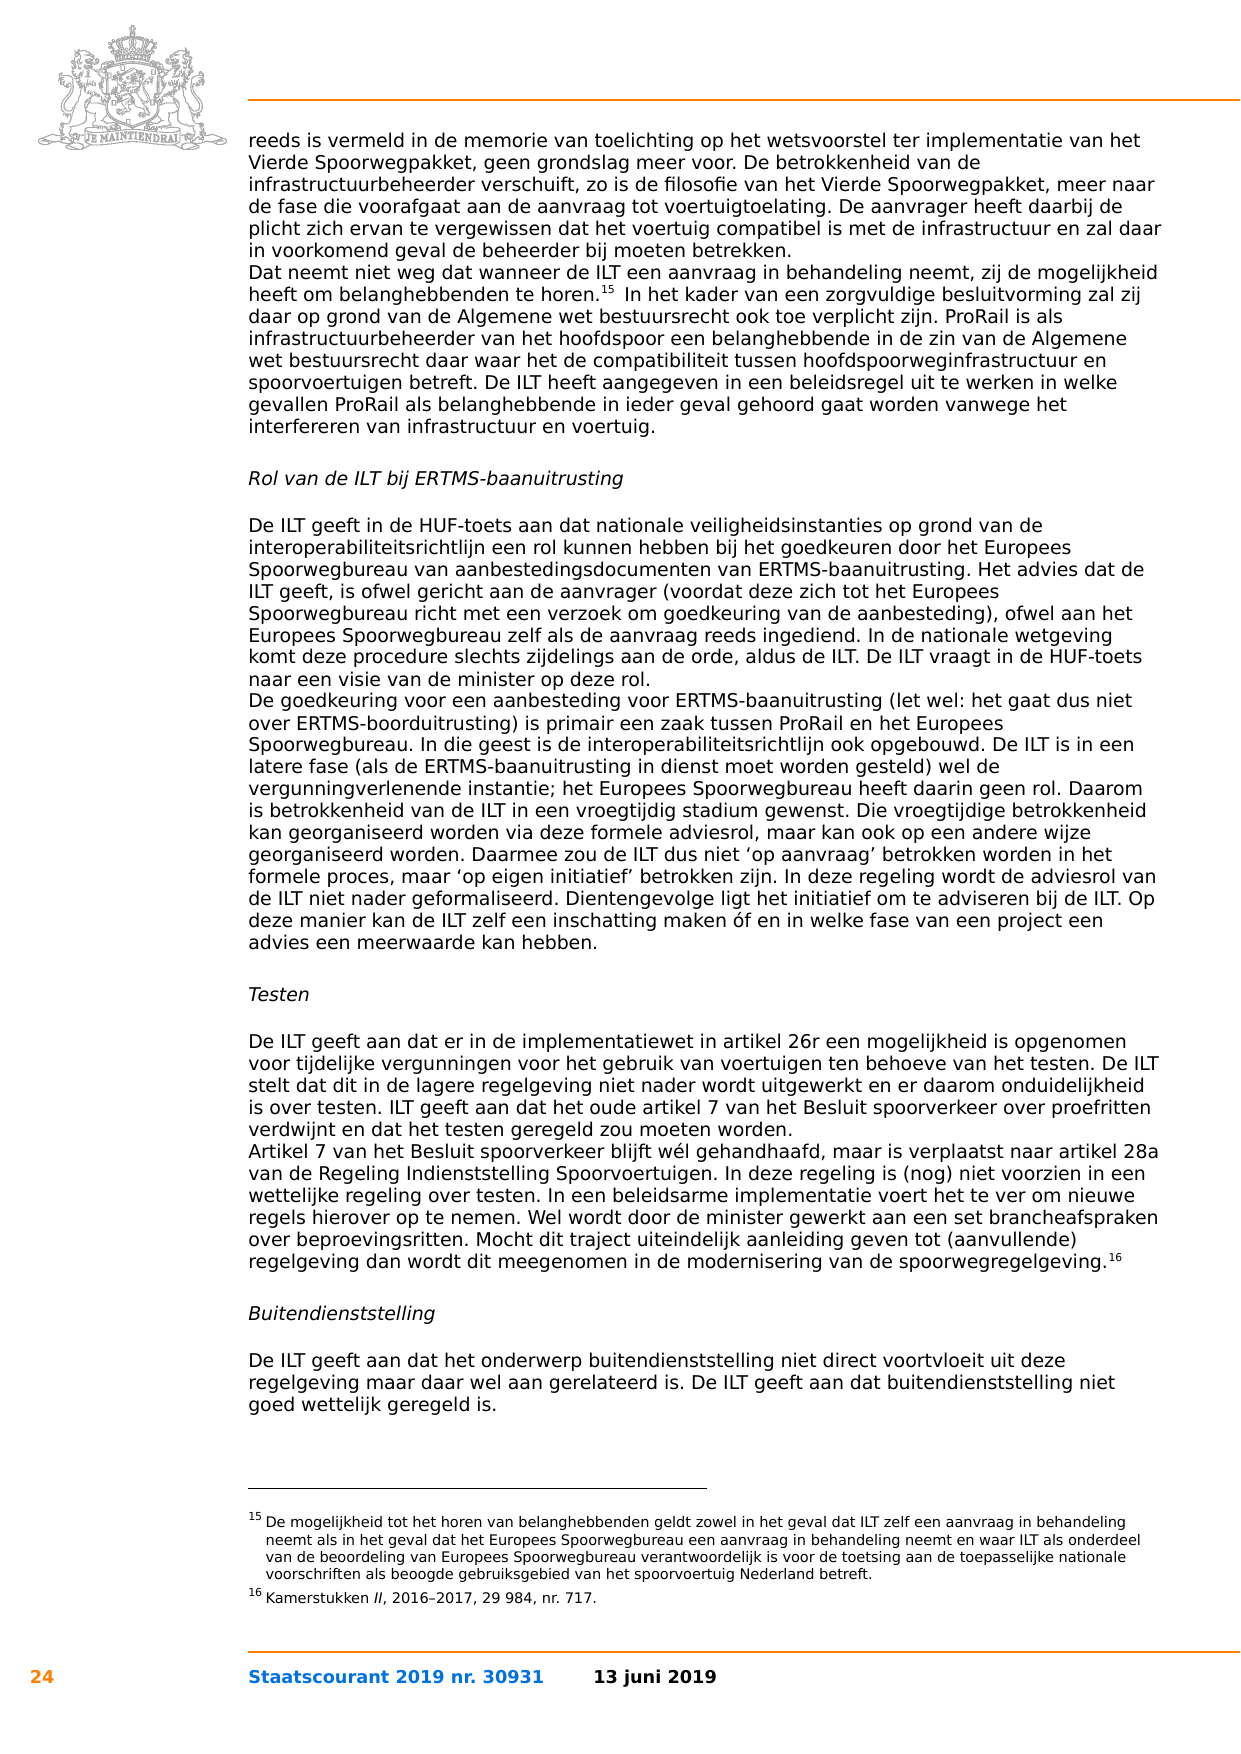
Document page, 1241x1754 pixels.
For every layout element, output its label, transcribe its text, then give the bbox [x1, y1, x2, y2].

text De goedkeuring voor een aanbesteding voor ERTMS-baanuitrusting (let wel: het gaat dus niet over ERTMS-boorduitrusting) is primair een zaak tussen ProRail en het Europees Spoorwegbureau. In die geest is de interoperabiliteitsrichtlijn ook opgebouwd. De ILT is in een latere fase (als de ERTMS-baanuitrusting in dienst moet worden gesteld) wel de vergunningverlenende instantie; het Europees Spoorwegbureau heeft daarin geen rol. Daarom is betrokkenheid van de ILT in een vroegtijdig stadium gewenst. Die vroegtijdige betrokkenheid kan georganiseerd worden via deze formele adviesrol, maar kan ook op een andere wijze georganiseerd worden. Daarmee zou de ILT dus niet ‘op aanvraag’ betrokken worden in het formele proces, maar ‘op eigen initiatief’ betrokken zijn. In deze regeling wordt de adviesrol van de ILT niet nader geformaliseerd. Dientengevolge ligt het initiatief om te adviseren bij de ILT. Op deze manier kan de ILT zelf een inschatting maken óf en in welke fase van een project een advies een meerwaarde kan hebben. [248, 690, 1163, 954]
text De ILT geeft aan dat er in de implementatiewet in artikel 26r een mogelijkheid is opgenomen voor tijdelijke vergunningen voor het gebruik van voertuigen ten behoeve van het testen. De ILT stelt dat dit in de lagere regelgeving niet nader wordt uitgewerkt en er daarom onduidelijkheid is over testen. ILT geeft aan dat het oude artikel 7 van het Besluit spoorverkeer over proefritten verdwijnt en dat het testen geregeld zou moeten worden. [248, 1031, 1163, 1141]
subtitle Buitendienststelling [248, 1303, 1163, 1325]
text Dat neemt niet weg dat wanneer de ILT een aanvraag in behandeling neemt, zij de mogelijkheid heeft om belanghebbenden te horen. In het kader van een zorgvuldige besluitvorming zal zij daar op grond van de Algemene wet bestuursrecht ook toe verplicht zijn. ProRail is als infrastructuurbeheerder van het hoofdspoor een belanghebbende in de zin van de Algemene wet bestuursrecht daar waar het de compatibiliteit tussen hoofdspoorweginfrastructuur en spoorvoertuigen betreft. De ILT heeft aangegeven in een beleidsregel uit te werken in welke gevallen ProRail als belanghebbende in ieder geval gehoord gaat worden vanwege het interfereren van infrastructuur en voertuig. [248, 262, 1163, 438]
picture [38, 25, 227, 150]
text De mogelijkheid tot het horen van belanghebbenden geldt zowel in het geval dat ILT zelf een aanvraag in behandeling neemt als in het geval dat het Europees Spoorwegbureau een aanvraag in behandeling neemt en waar ILT als onderdeel van de beoordeling van Europees Spoorwegbureau verantwoordelijk is voor de toetsing aan de toepasselijke nationale voorschriften als beoogde gebruiksgebied van het spoorvoertuig Nederland betreft. [248, 1510, 1163, 1583]
subtitle Rol van de ILT bij ERTMS-baanuitrusting [248, 468, 1163, 489]
text De ILT geeft in de HUF-toets aan dat nationale veiligheidsinstanties op grond van de interoperabiliteitsrichtlijn een rol kunnen hebben bij het goedkeuren door het Europees Spoorwegbureau van aanbestedingsdocumenten van ERTMS-baanuitrusting. Het advies dat de ILT geeft, is ofwel gericht aan de aanvrager (voordat deze zich tot het Europees Spoorwegbureau richt met een verzoek om goedkeuring van de aanbesteding), ofwel aan het Europees Spoorwegbureau zelf als de aanvraag reeds ingediend. In de nationale wetgeving komt deze procedure slechts zijdelings aan de orde, aldus de ILT. De ILT vraagt in de HUF-toets naar een visie van de minister op deze rol. [248, 514, 1163, 690]
text Kamerstukken II, 2016–2017, 29 984, nr. 717. [248, 1586, 1163, 1608]
text Artikel 7 van het Besluit spoorverkeer blijft wél gehandhaafd, maar is verplaatst naar artikel 28a van de Regeling Indienststelling Spoorvoertuigen. In deze regeling is (nog) niet voorzien in een wettelijke regeling over testen. In een beleidsarme implementatie voert het te ver om nieuwe regels hierover op te nemen. Wel wordt door de minister gewerkt aan een set brancheafspraken over beproevingsritten. Mocht dit traject uiteindelijk aanleiding geven tot (aanvullende) regelgeving dan wordt dit meegenomen in de modernisering van de spoorwegregelgeving. [248, 1141, 1163, 1273]
text De ILT geeft aan dat het onderwerp buitendienststelling niet direct voortvloeit uit deze regelgeving maar daar wel aan gerelateerd is. De ILT geeft aan dat buitendienststelling niet goed wettelijk geregeld is. [248, 1350, 1163, 1416]
text reeds is vermeld in de memorie van toelichting op het wetsvoorstel ter implementatie van het Vierde Spoorwegpakket, geen grondslag meer voor. De betrokkenheid van de infrastructuurbeheerder verschuift, zo is de filosofie van het Vierde Spoorwegpakket, meer naar de fase die voorafgaat aan de aanvraag tot voertuigtoelating. De aanvrager heeft daarbij de plicht zich ervan te vergewissen dat het voertuig compatibel is met de infrastructuur en zal daar in voorkomend geval de beheerder bij moeten betrekken. [248, 130, 1163, 262]
subtitle Testen [248, 984, 1163, 1006]
